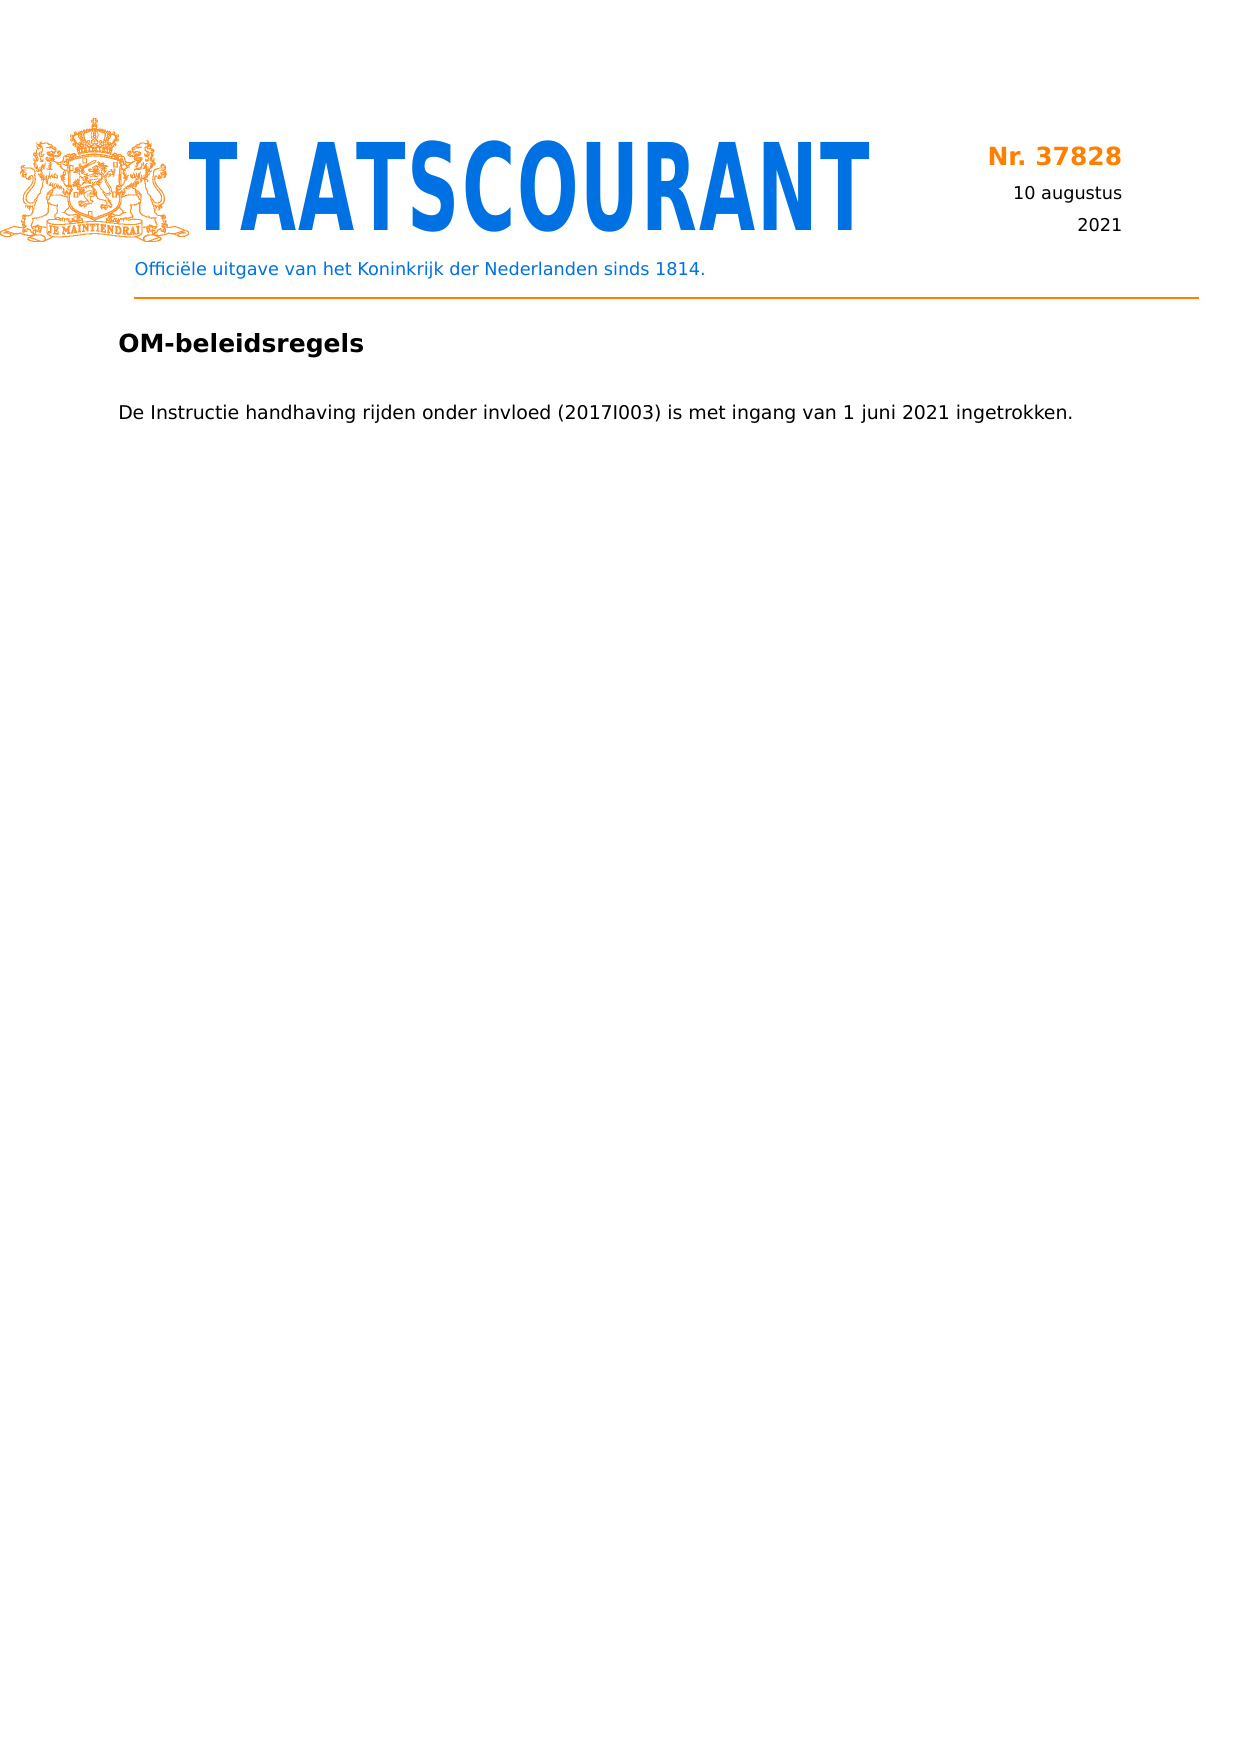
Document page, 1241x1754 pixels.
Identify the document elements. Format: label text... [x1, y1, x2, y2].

subtitle OM-beleidsregels [118, 329, 1122, 358]
table_cell 10 augustus [939, 177, 1199, 209]
text De Instructie handhaving rijden onder invloed (2017I003) is met ingang van 1 juni 2021 ingetrokken. [118, 402, 1122, 424]
table_cell Officiële uitgave van het Koninkrijk der Nederlanden sinds 1814. [134, 259, 1199, 297]
table_header Nr. 37828 [939, 118, 1199, 177]
table_header [0, 242, 134, 297]
table_header STAATSCOURANT [134, 118, 939, 259]
picture [0, 118, 189, 242]
table_cell 2021 [939, 209, 1199, 259]
